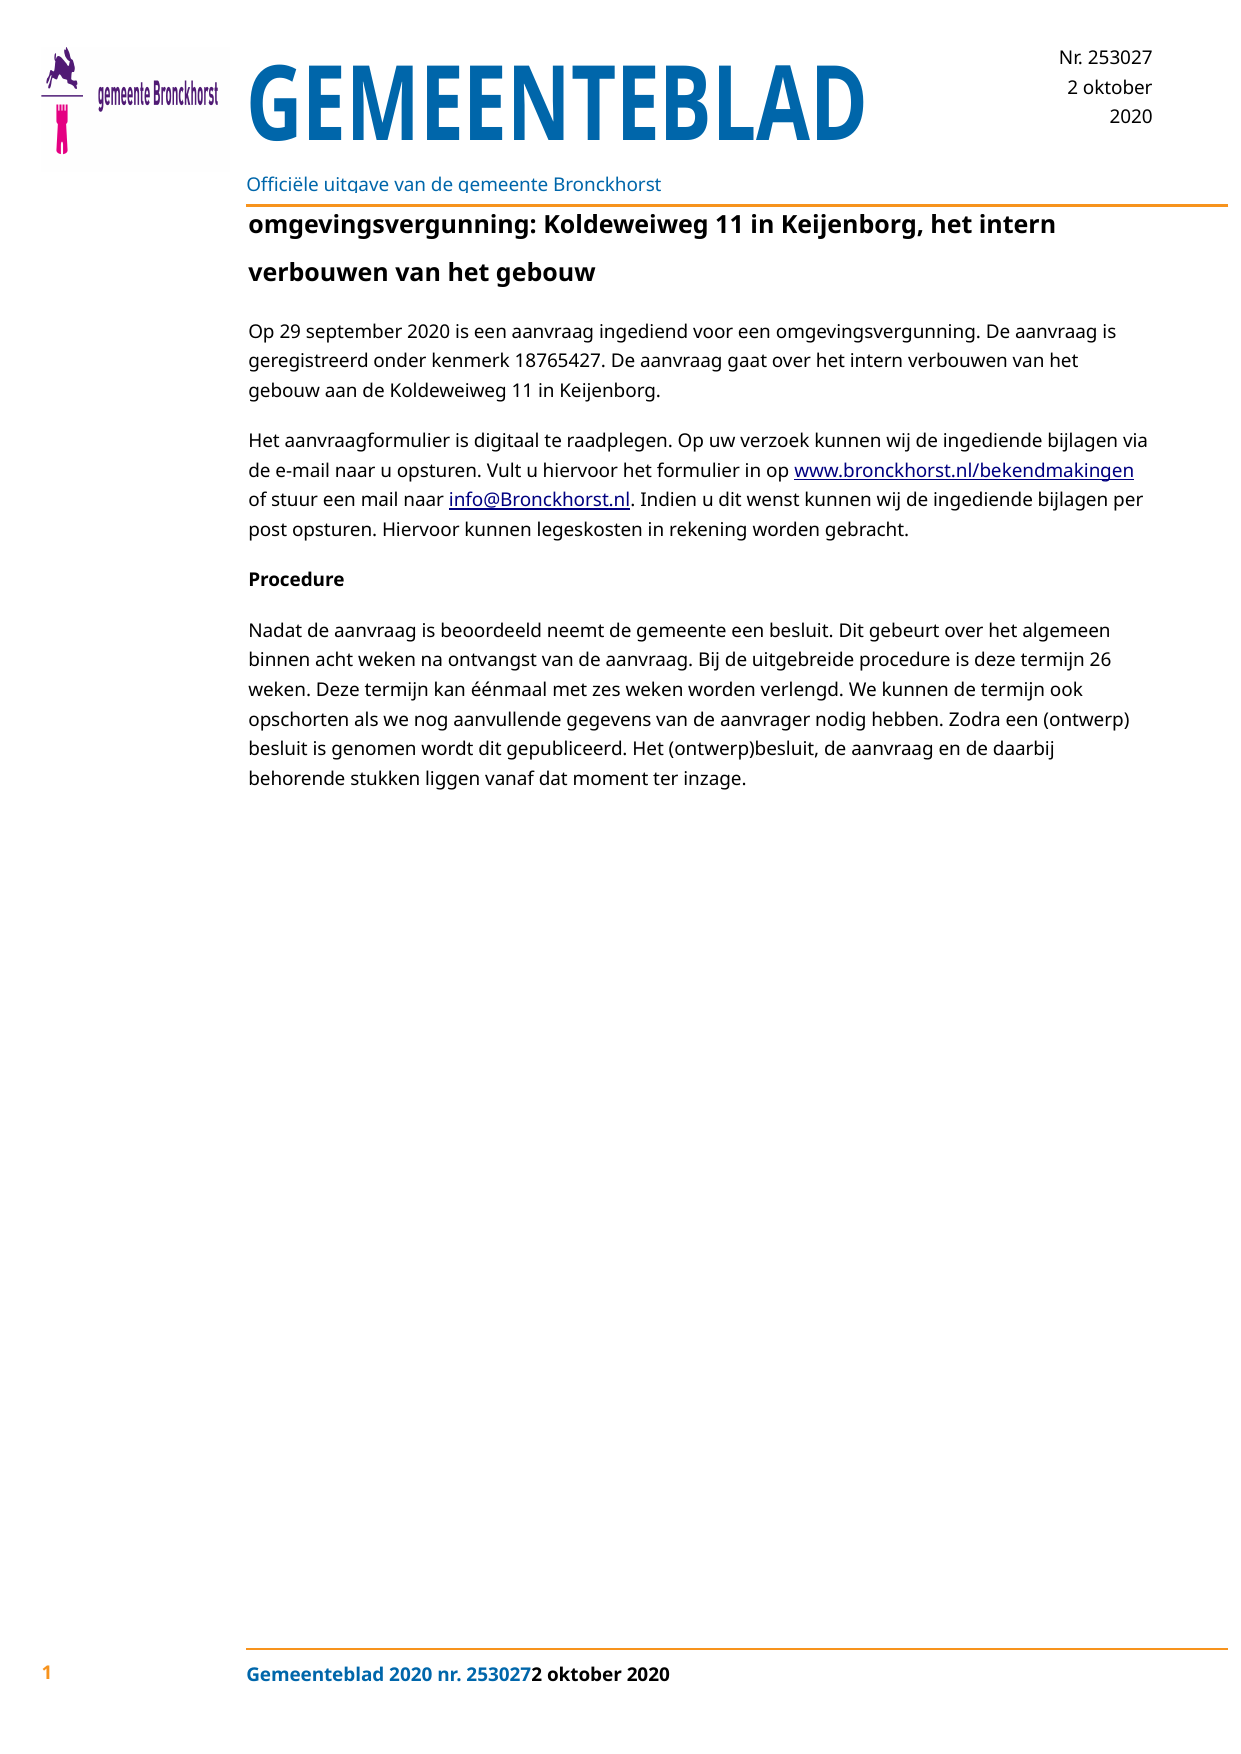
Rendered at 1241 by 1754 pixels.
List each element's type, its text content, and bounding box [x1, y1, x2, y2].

text Het aanvraagformulier is digitaal te raadplegen. Op uw verzoek kunnen wij de ingediende bijlagen via de e-mail naar u opsturen. Vult u hiervoor het formulier in op www.bronckhorst.nl/bekendmakingen of stuur een mail naar info@Bronckhorst.nl. Indien u dit wenst kunnen wij de ingediende bijlagen per post opsturen. Hiervoor kunnen legeskosten in rekening worden gebracht. [248, 427, 1152, 542]
text Nadat de aanvraag is beoordeeld neemt de gemeente een besluit. Dit gebeurt over het algemeen binnen acht weken na ontvangst van de aanvraag. Bij de uitgebreide procedure is deze termijn 26 weken. Deze termijn kan éénmaal met zes weken worden verlengd. We kunnen de termijn ook opschorten als we nog aanvullende gegevens van de aanvrager nodig hebben. Zodra een (ontwerp) besluit is genomen wordt dit gepubliceerd. Het (ontwerp)besluit, de aanvraag en de daarbij behorende stukken liggen vanaf dat moment ter inzage. [248, 617, 1152, 791]
text Op 29 september 2020 is een aanvraag ingediend voor een omgevingsvergunning. De aanvraag is geregistreerd onder kenmerk 18765427. De aanvraag gaat over het intern verbouwen van het gebouw aan de Koldeweiweg 11 in Keijenborg. [248, 318, 1152, 403]
text Procedure [248, 567, 1152, 592]
picture [41, 47, 231, 172]
text omgevingsvergunning: Koldeweiweg 11 in Keijenborg, het intern verbouwen van het gebouw [248, 207, 1152, 288]
